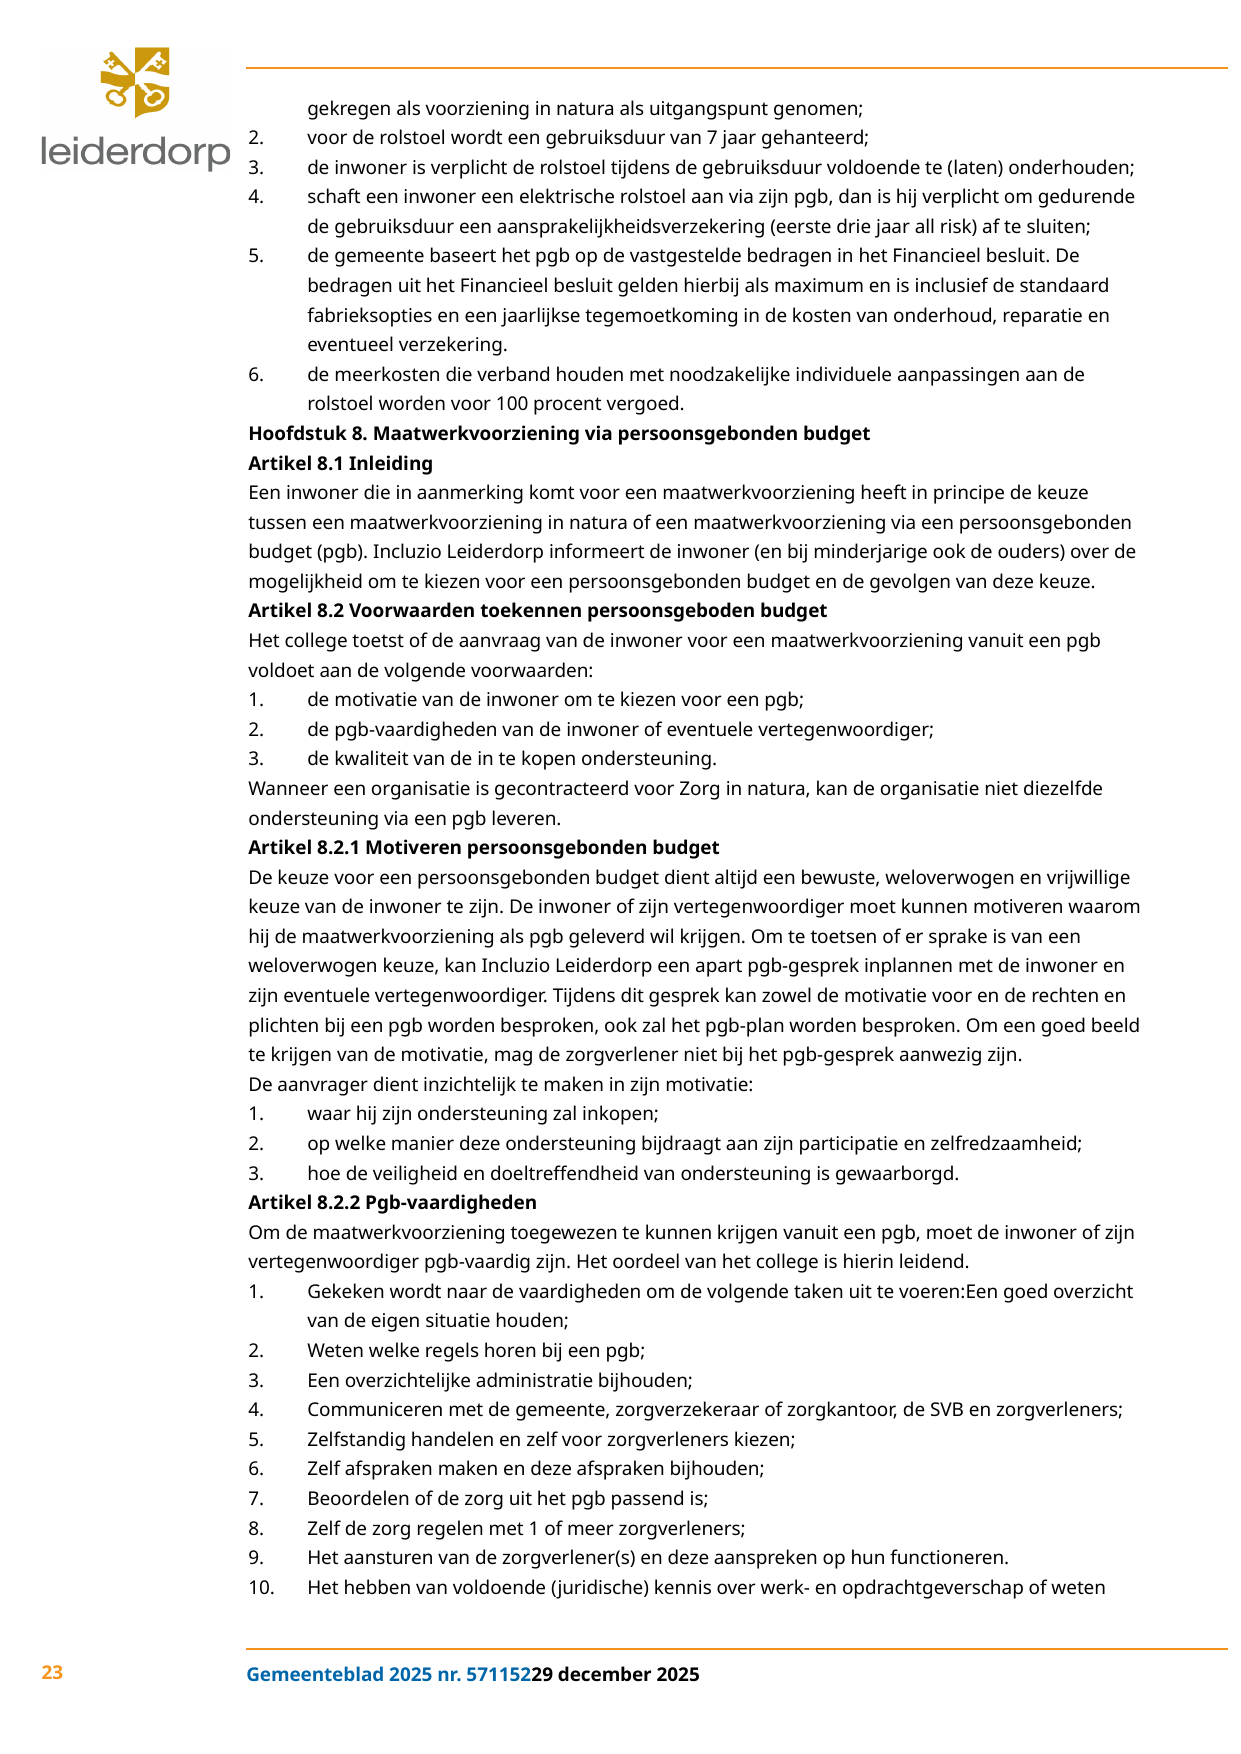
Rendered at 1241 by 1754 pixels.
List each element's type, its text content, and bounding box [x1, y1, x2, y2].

list Het aansturen van de zorgverlener(s) en deze aanspreken op hun functioneren. [248, 1544, 1152, 1570]
text Artikel 8.1 Inleiding [248, 450, 1152, 476]
list de pgb-vaardigheden van de inwoner of eventuele vertegenwoordiger; [248, 716, 1152, 742]
list Zelf de zorg regelen met 1 of meer zorgverleners; [248, 1515, 1152, 1541]
list op welke manier deze ondersteuning bijdraagt aan zijn participatie en zelfredzaamheid; [248, 1130, 1152, 1156]
text Hoofdstuk 8. Maatwerkvoorziening via persoonsgebonden budget [248, 420, 1152, 446]
text De aanvrager dient inzichtelijk te maken in zijn motivatie: [248, 1071, 1152, 1097]
list de motivatie van de inwoner om te kiezen voor een pgb; [248, 686, 1152, 712]
text Artikel 8.2.1 Motiveren persoonsgebonden budget [248, 834, 1152, 860]
text Artikel 8.2 Voorwaarden toekennen persoonsgeboden budget [248, 598, 1152, 623]
list de gemeente baseert het pgb op de vastgestelde bedragen in het Financieel besluit. De bedragen uit het Financieel besluit gelden hierbij als maximum en is inclusief de standaard fabrieksopties en een jaarlijkse tegemoetkoming in de kosten van onderhoud, reparatie en eventueel verzekering. [248, 243, 1152, 357]
list waar hij zijn ondersteuning zal inkopen; [248, 1101, 1152, 1126]
list de kwaliteit van de in te kopen ondersteuning. [248, 746, 1152, 771]
text Een inwoner die in aanmerking komt voor een maatwerkvoorziening heeft in principe de keuze tussen een maatwerkvoorziening in natura of een maatwerkvoorziening via een persoonsgebonden budget (pgb). Incluzio Leiderdorp informeert de inwoner (en bij minderjarige ook de ouders) over de mogelijkheid om te kiezen voor een persoonsgebonden budget en de gevolgen van deze keuze. [248, 479, 1152, 594]
picture [41, 47, 231, 172]
list Zelfstandig handelen en zelf voor zorgverleners kiezen; [248, 1426, 1152, 1452]
list gekregen als voorziening in natura als uitgangspunt genomen; [248, 95, 1152, 121]
list Een overzichtelijke administratie bijhouden; [248, 1367, 1152, 1393]
text Om de maatwerkvoorziening toegewezen te kunnen krijgen vanuit een pgb, moet de inwoner of zijn vertegenwoordiger pgb-vaardig zijn. Het oordeel van het college is hierin leidend. [248, 1219, 1152, 1274]
list de meerkosten die verband houden met noodzakelijke individuele aanpassingen aan de rolstoel worden voor 100 procent vergoed. [248, 361, 1152, 416]
list Weten welke regels horen bij een pgb; [248, 1337, 1152, 1363]
list Gekeken wordt naar de vaardigheden om de volgende taken uit te voeren:Een goed overzicht van de eigen situatie houden; [248, 1278, 1152, 1333]
list Het hebben van voldoende (juridische) kennis over werk- en opdrachtgeverschap of weten [248, 1574, 1152, 1600]
list Communiceren met de gemeente, zorgverzekeraar of zorgkantoor, de SVB en zorgverleners; [248, 1396, 1152, 1422]
text Artikel 8.2.2 Pgb-vaardigheden [248, 1189, 1152, 1215]
list de inwoner is verplicht de rolstoel tijdens de gebruiksduur voldoende te (laten) onderhouden; [248, 154, 1152, 180]
list voor de rolstoel wordt een gebruiksduur van 7 jaar gehanteerd; [248, 124, 1152, 150]
text Het college toetst of de aanvraag van de inwoner voor een maatwerkvoorziening vanuit een pgb voldoet aan de volgende voorwaarden: [248, 627, 1152, 683]
text Wanneer een organisatie is gecontracteerd voor Zorg in natura, kan de organisatie niet diezelfde ondersteuning via een pgb leveren. [248, 775, 1152, 831]
list Zelf afspraken maken en deze afspraken bijhouden; [248, 1456, 1152, 1481]
list Beoordelen of de zorg uit het pgb passend is; [248, 1485, 1152, 1511]
list schaft een inwoner een elektrische rolstoel aan via zijn pgb, dan is hij verplicht om gedurende de gebruiksduur een aansprakelijkheidsverzekering (eerste drie jaar all risk) af te sluiten; [248, 183, 1152, 239]
list hoe de veiligheid en doeltreffendheid van ondersteuning is gewaarborgd. [248, 1160, 1152, 1186]
text De keuze voor een persoonsgebonden budget dient altijd een bewuste, weloverwogen en vrijwillige keuze van de inwoner te zijn. De inwoner of zijn vertegenwoordiger moet kunnen motiveren waarom hij de maatwerkvoorziening als pgb geleverd wil krijgen. Om te toetsen of er sprake is van een weloverwogen keuze, kan Incluzio Leiderdorp een apart pgb-gesprek inplannen met de inwoner en zijn eventuele vertegenwoordiger. Tijdens dit gesprek kan zowel de motivatie voor en de rechten en plichten bij een pgb worden besproken, ook zal het pgb-plan worden besproken. Om een goed beeld te krijgen van de motivatie, mag de zorgverlener niet bij het pgb-gesprek aanwezig zijn. [248, 864, 1152, 1067]
